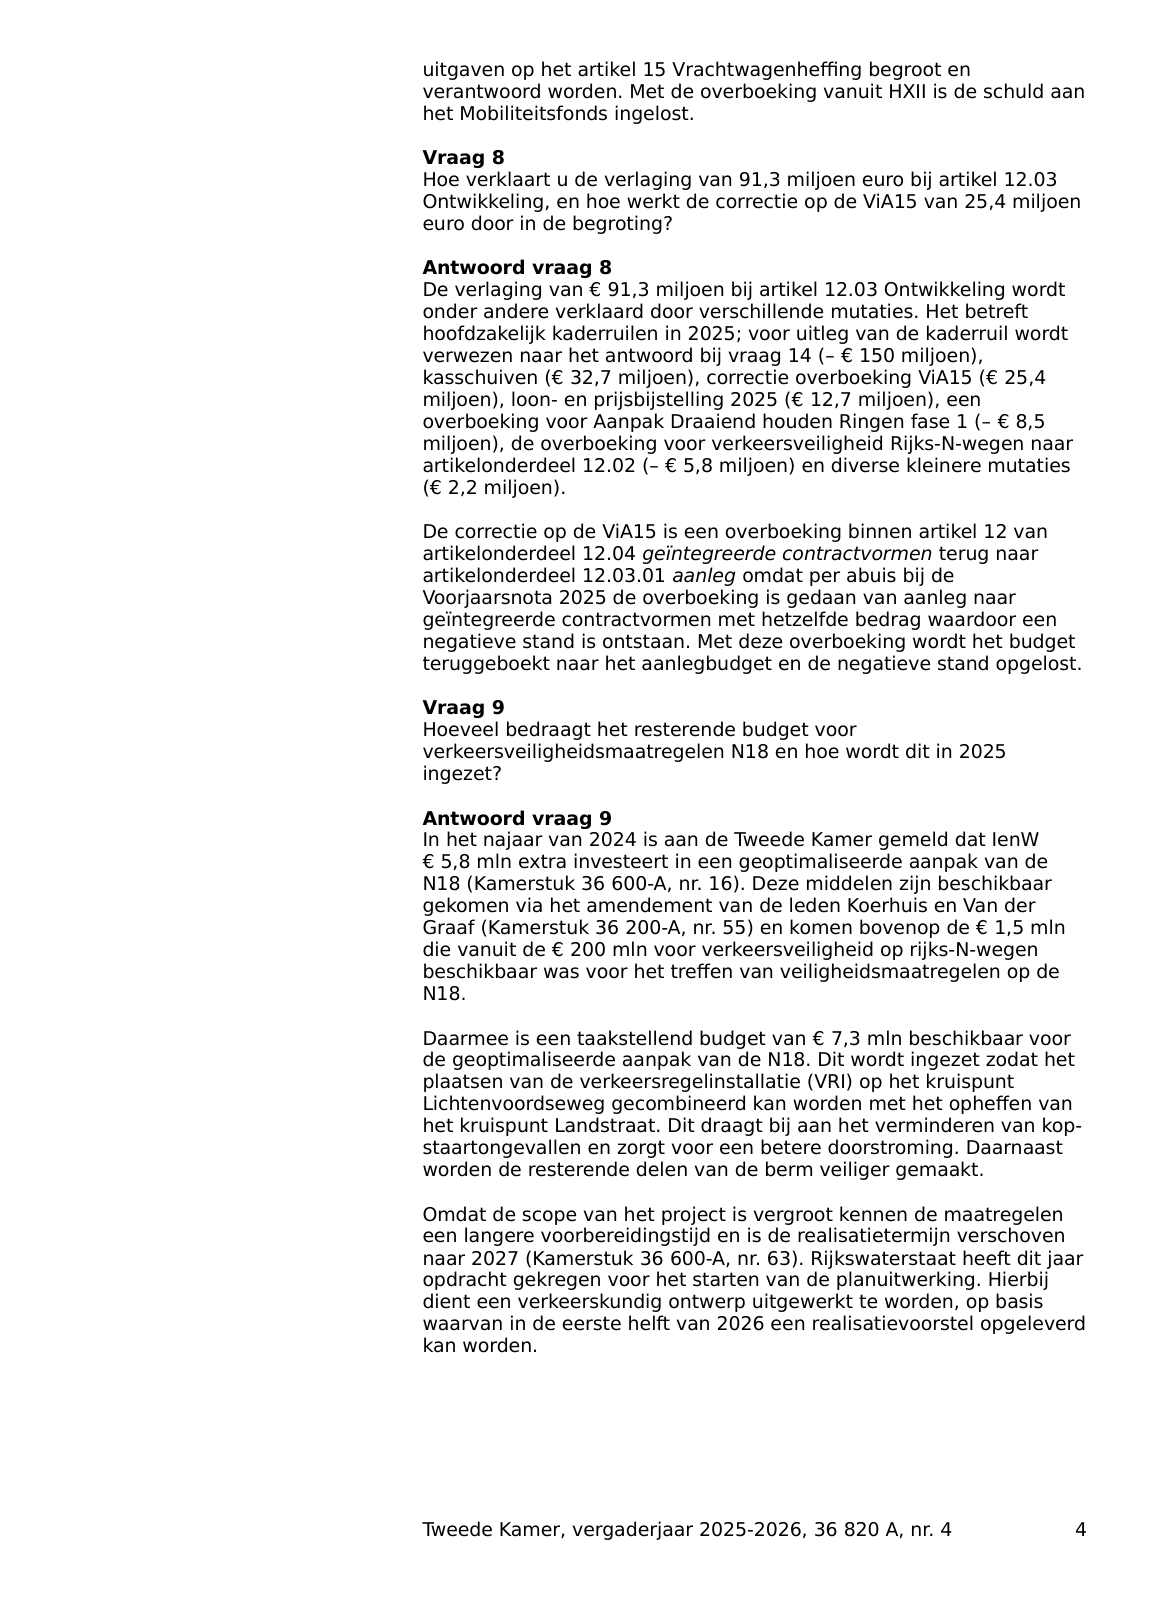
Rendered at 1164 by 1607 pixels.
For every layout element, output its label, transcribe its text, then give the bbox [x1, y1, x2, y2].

text Vraag 8 [422, 147, 1087, 169]
text De correctie op de ViA15 is een overboeking binnen artikel 12 van artikelonderdeel 12.04 geïntegreerde contractvormen terug naar artikelonderdeel 12.03.01 aanleg omdat per abuis bij de Voorjaarsnota 2025 de overboeking is gedaan van aanleg naar geïntegreerde contractvormen met hetzelfde bedrag waardoor een negatieve stand is ontstaan. Met deze overboeking wordt het budget teruggeboekt naar het aanlegbudget en de negatieve stand opgelost. [422, 521, 1087, 675]
text Vraag 9 [422, 697, 1087, 719]
text Hoe verklaart u de verlaging van 91,3 miljoen euro bij artikel 12.03 Ontwikkeling, en hoe werkt de correctie op de ViA15 van 25,4 miljoen euro door in de begroting? [422, 169, 1087, 235]
text Antwoord vraag 8 [422, 257, 1087, 279]
text In het najaar van 2024 is aan de Tweede Kamer gemeld dat IenW € 5,8 mln extra investeert in een geoptimaliseerde aanpak van de N18 (Kamerstuk 36 600-A, nr. 16). Deze middelen zijn beschikbaar gekomen via het amendement van de leden Koerhuis en Van der Graaf (Kamerstuk 36 200-A, nr. 55) en komen bovenop de € 1,5 mln die vanuit de € 200 mln voor verkeersveiligheid op rijks-N-wegen beschikbaar was voor het treffen van veiligheidsmaatregelen op de N18. [422, 829, 1087, 1005]
text Hoeveel bedraagt het resterende budget voor verkeersveiligheidsmaatregelen N18 en hoe wordt dit in 2025 ingezet? [422, 719, 1087, 785]
text Daarmee is een taakstellend budget van € 7,3 mln beschikbaar voor de geoptimaliseerde aanpak van de N18. Dit wordt ingezet zodat het plaatsen van de verkeersregelinstallatie (VRI) op het kruispunt Lichtenvoordseweg gecombineerd kan worden met het opheffen van het kruispunt Landstraat. Dit draagt bij aan het verminderen van kop-staartongevallen en zorgt voor een betere doorstroming. Daarnaast worden de resterende delen van de berm veiliger gemaakt. [422, 1027, 1087, 1181]
text De verlaging van € 91,3 miljoen bij artikel 12.03 Ontwikkeling wordt onder andere verklaard door verschillende mutaties. Het betreft hoofdzakelijk kaderruilen in 2025; voor uitleg van de kaderruil wordt verwezen naar het antwoord bij vraag 14 (– € 150 miljoen), kasschuiven (€ 32,7 miljoen), correctie overboeking ViA15 (€ 25,4 miljoen), loon- en prijsbijstelling 2025 (€ 12,7 miljoen), een overboeking voor Aanpak Draaiend houden Ringen fase 1 (– € 8,5 miljoen), de overboeking voor verkeersveiligheid Rijks-N-wegen naar artikelonderdeel 12.02 (– € 5,8 miljoen) en diverse kleinere mutaties (€ 2,2 miljoen). [422, 279, 1087, 499]
text uitgaven op het artikel 15 Vrachtwagenheffing begroot en verantwoord worden. Met de overboeking vanuit HXII is de schuld aan het Mobiliteitsfonds ingelost. [422, 59, 1087, 125]
text Antwoord vraag 9 [422, 807, 1087, 829]
text Omdat de scope van het project is vergroot kennen de maatregelen een langere voorbereidingstijd en is de realisatietermijn verschoven naar 2027 (Kamerstuk 36 600-A, nr. 63). Rijkswaterstaat heeft dit jaar opdracht gekregen voor het starten van de planuitwerking. Hierbij dient een verkeerskundig ontwerp uitgewerkt te worden, op basis waarvan in de eerste helft van 2026 een realisatievoorstel opgeleverd kan worden. [422, 1203, 1087, 1357]
